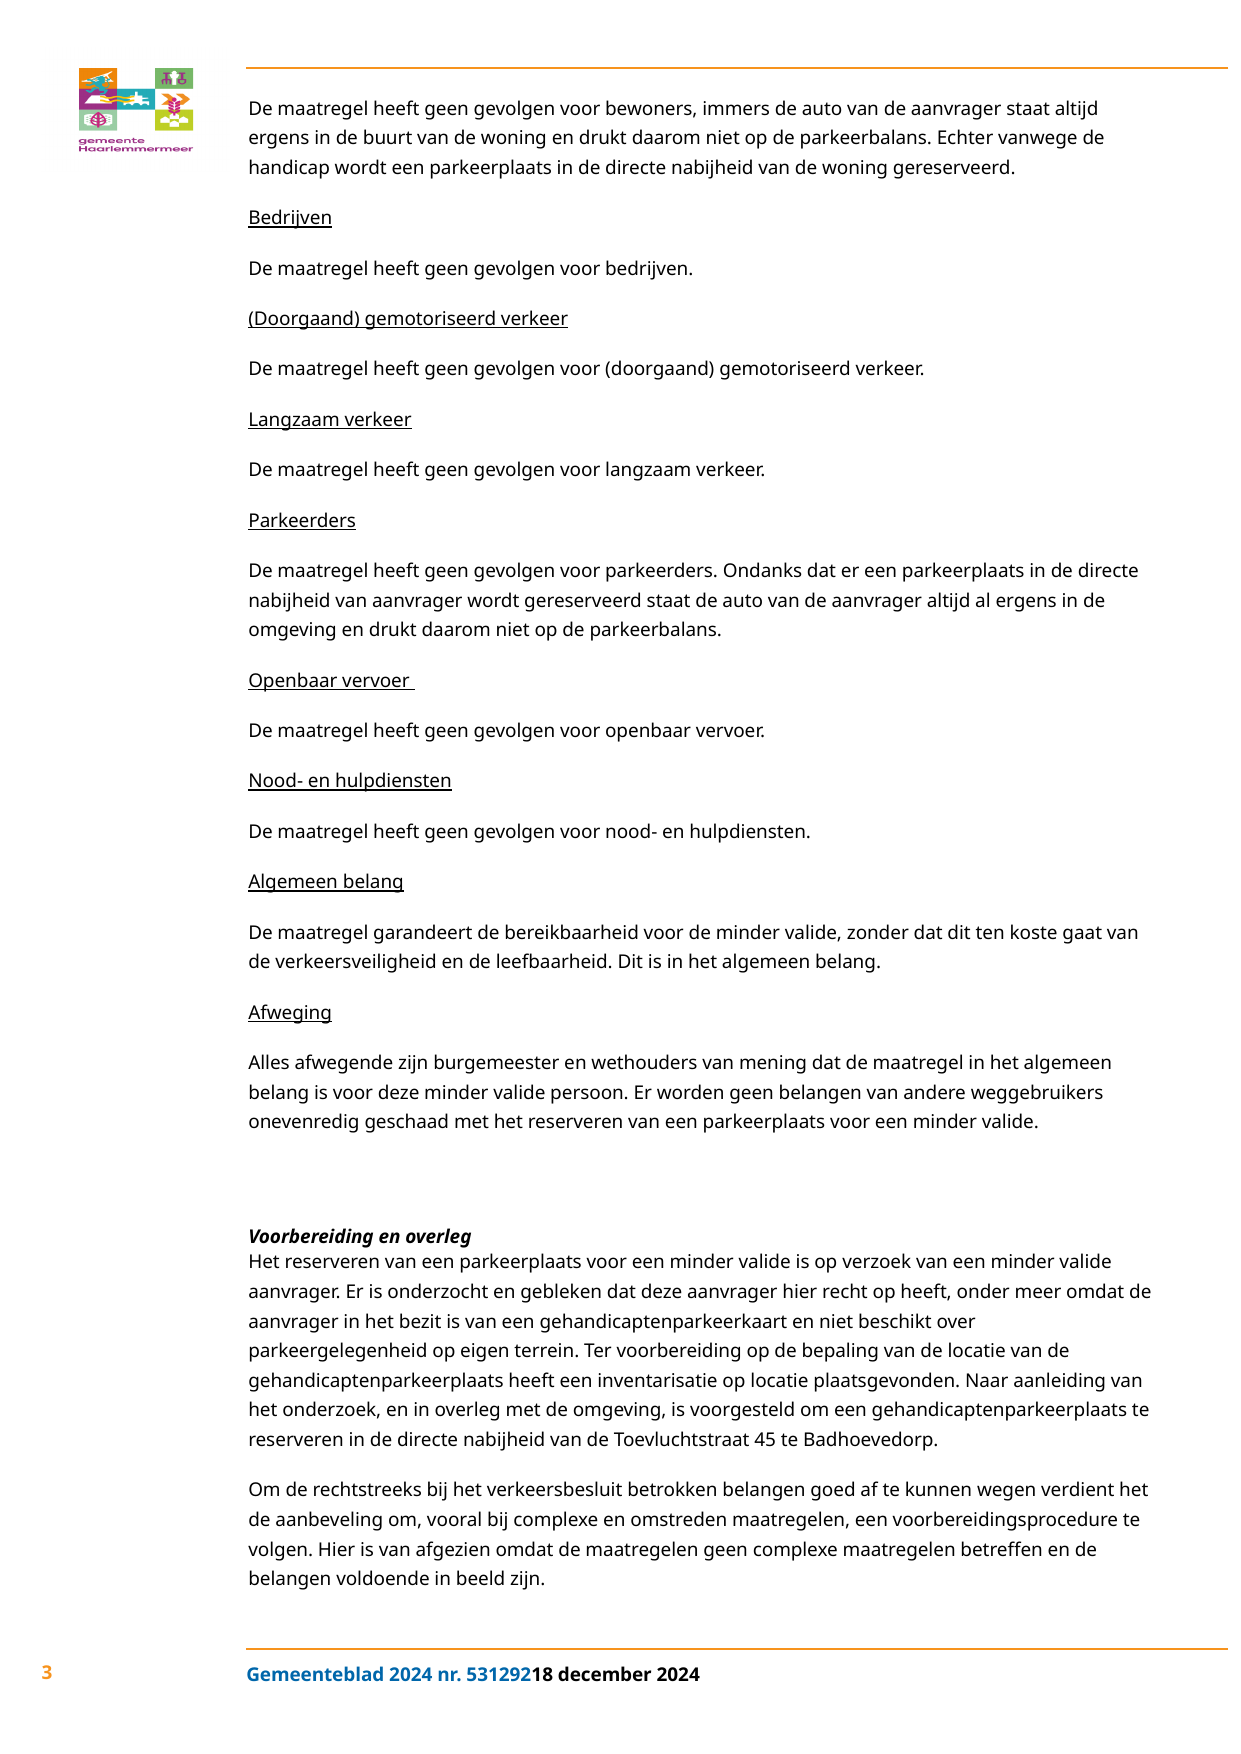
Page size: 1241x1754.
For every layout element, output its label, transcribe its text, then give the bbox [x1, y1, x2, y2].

text De maatregel heeft geen gevolgen voor bedrijven. [248, 255, 1152, 281]
text (Doorgaand) gemotoriseerd verkeer [248, 305, 1152, 331]
text De maatregel heeft geen gevolgen voor nood- en hulpdiensten. [248, 818, 1152, 844]
text Alles afwegende zijn burgemeester en wethouders van mening dat de maatregel in het algemeen belang is voor deze minder valide persoon. Er worden geen belangen van andere weggebruikers onevenredig geschaad met het reserveren van een parkeerplaats voor een minder valide. [248, 1049, 1152, 1134]
text Voorbereiding en overleg [248, 1223, 1152, 1249]
text De maatregel garandeert de bereikbaarheid voor de minder valide, zonder dat dit ten koste gaat van de verkeersveiligheid en de leefbaarheid. Dit is in het algemeen belang. [248, 919, 1152, 974]
text De maatregel heeft geen gevolgen voor langzaam verkeer. [248, 456, 1152, 482]
text Afweging [248, 999, 1152, 1025]
picture [41, 47, 231, 172]
text Algemeen belang [248, 868, 1152, 894]
text Om de rechtstreeks bij het verkeersbesluit betrokken belangen goed af te kunnen wegen verdient het de aanbeveling om, vooral bij complexe en omstreden maatregelen, een voorbereidingsprocedure te volgen. Hier is van afgezien omdat de maatregelen geen complexe maatregelen betreffen en de belangen voldoende in beeld zijn. [248, 1477, 1152, 1591]
text Openbaar vervoer [248, 667, 1152, 693]
text Bedrijven [248, 204, 1152, 230]
text De maatregel heeft geen gevolgen voor (doorgaand) gemotoriseerd verkeer. [248, 356, 1152, 381]
text De maatregel heeft geen gevolgen voor parkeerders. Ondanks dat er een parkeerplaats in de directe nabijheid van aanvrager wordt gereserveerd staat de auto van de aanvrager altijd al ergens in de omgeving en drukt daarom niet op de parkeerbalans. [248, 557, 1152, 642]
text Parkeerders [248, 507, 1152, 533]
text Het reserveren van een parkeerplaats voor een minder valide is op verzoek van een minder valide aanvrager. Er is onderzocht en gebleken dat deze aanvrager hier recht op heeft, onder meer omdat de aanvrager in het bezit is van een gehandicaptenparkeerkaart en niet beschikt over parkeergelegenheid op eigen terrein. Ter voorbereiding op de bepaling van de locatie van de gehandicaptenparkeerplaats heeft een inventarisatie op locatie plaatsgevonden. Naar aanleiding van het onderzoek, en in overleg met de omgeving, is voorgesteld om een gehandicaptenparkeerplaats te reserveren in de directe nabijheid van de Toevluchtstraat 45 te Badhoevedorp. [248, 1249, 1152, 1452]
text De maatregel heeft geen gevolgen voor bewoners, immers de auto van de aanvrager staat altijd ergens in de buurt van de woning en drukt daarom niet op de parkeerbalans. Echter vanwege de handicap wordt een parkeerplaats in de directe nabijheid van de woning gereserveerd. [248, 95, 1152, 180]
text De maatregel heeft geen gevolgen voor openbaar vervoer. [248, 717, 1152, 743]
text Langzaam verkeer [248, 406, 1152, 432]
text Nood- en hulpdiensten [248, 768, 1152, 793]
